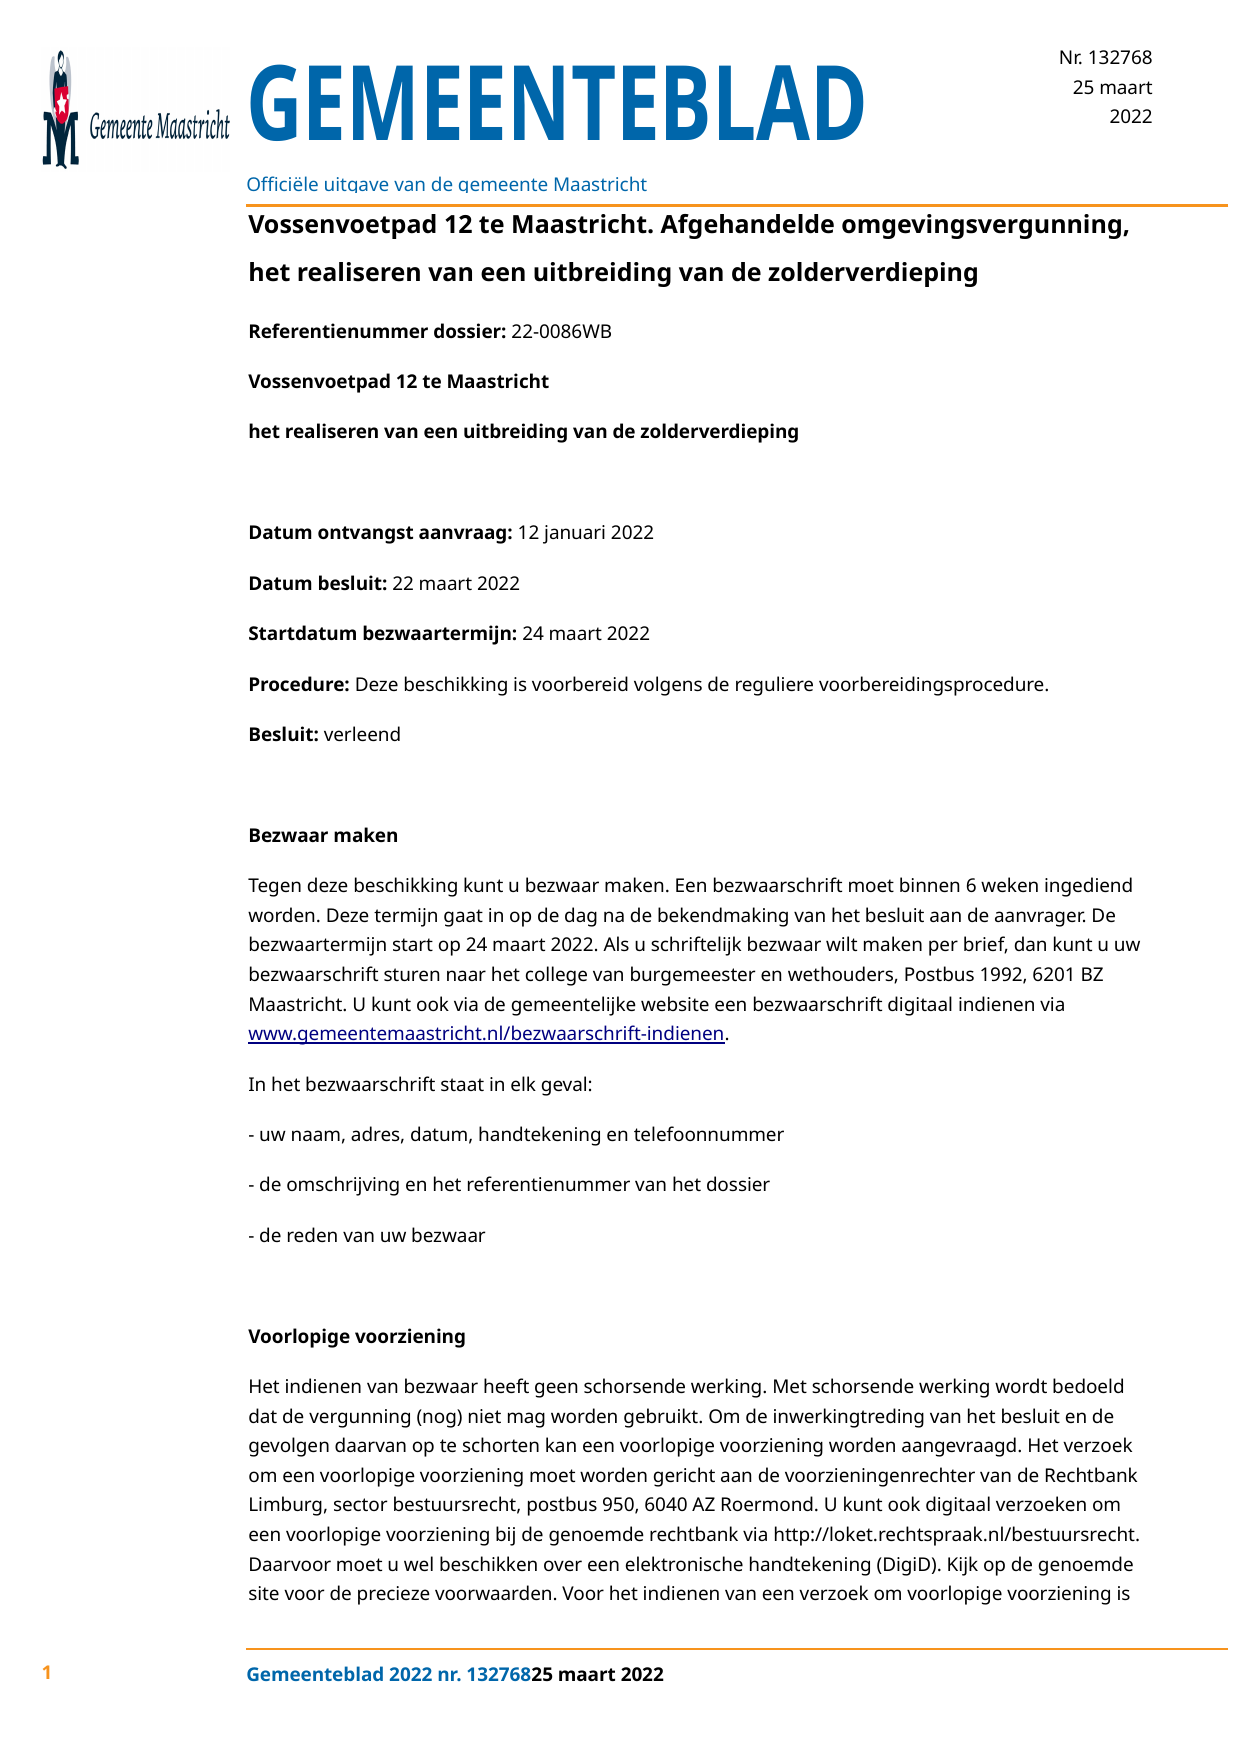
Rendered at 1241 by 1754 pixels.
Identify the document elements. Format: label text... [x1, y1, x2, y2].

text Bezwaar maken [248, 822, 1152, 848]
picture [41, 47, 231, 172]
text - de omschrijving en het referentienummer van het dossier [248, 1172, 1152, 1197]
text Vossenvoetpad 12 te Maastricht [248, 368, 1152, 394]
text Voorlopige voorziening [248, 1323, 1152, 1349]
text Vossenvoetpad 12 te Maastricht. Afgehandelde omgevingsvergunning, het realiseren van een uitbreiding van de zolderverdieping [248, 207, 1152, 288]
text Procedure: Deze beschikking is voorbereid volgens de reguliere voorbereidingsprocedure. [248, 671, 1152, 697]
text Datum besluit: 22 maart 2022 [248, 570, 1152, 596]
text Referentienummer dossier: 22-0086WB [248, 318, 1152, 344]
text Tegen deze beschikking kunt u bezwaar maken. Een bezwaarschrift moet binnen 6 weken ingediend worden. Deze termijn gaat in op de dag na de bekendmaking van het besluit aan de aanvrager. De bezwaartermijn start op 24 maart 2022. Als u schriftelijk bezwaar wilt maken per brief, dan kunt u uw bezwaarschrift sturen naar het college van burgemeester en wethouders, Postbus 1992, 6201 BZ Maastricht. U kunt ook via de gemeentelijke website een bezwaarschrift digitaal indienen via www.gemeentemaastricht.nl/bezwaarschrift-indienen. [248, 872, 1152, 1046]
text Besluit: verleend [248, 721, 1152, 747]
text In het bezwaarschrift staat in elk geval: [248, 1071, 1152, 1097]
text - de reden van uw bezwaar [248, 1222, 1152, 1248]
text Startdatum bezwaartermijn: 24 maart 2022 [248, 620, 1152, 646]
text het realiseren van een uitbreiding van de zolderverdieping [248, 419, 1152, 444]
text - uw naam, adres, datum, handtekening en telefoonnummer [248, 1121, 1152, 1147]
text Het indienen van bezwaar heeft geen schorsende werking. Met schorsende werking wordt bedoeld dat de vergunning (nog) niet mag worden gebruikt. Om de inwerkingtreding van het besluit en de gevolgen daarvan op te schorten kan een voorlopige voorziening worden aangevraagd. Het verzoek om een voorlopige voorziening moet worden gericht aan de voorzieningenrechter van de Rechtbank Limburg, sector bestuursrecht, postbus 950, 6040 AZ Roermond. U kunt ook digitaal verzoeken om een voorlopige voorziening bij de genoemde rechtbank via http://loket.rechtspraak.nl/bestuursrecht. Daarvoor moet u wel beschikken over een elektronische handtekening (DigiD). Kijk op de genoemde site voor de precieze voorwaarden. Voor het indienen van een verzoek om voorlopige voorziening is [248, 1373, 1152, 1606]
text Datum ontvangst aanvraag: 12 januari 2022 [248, 519, 1152, 545]
